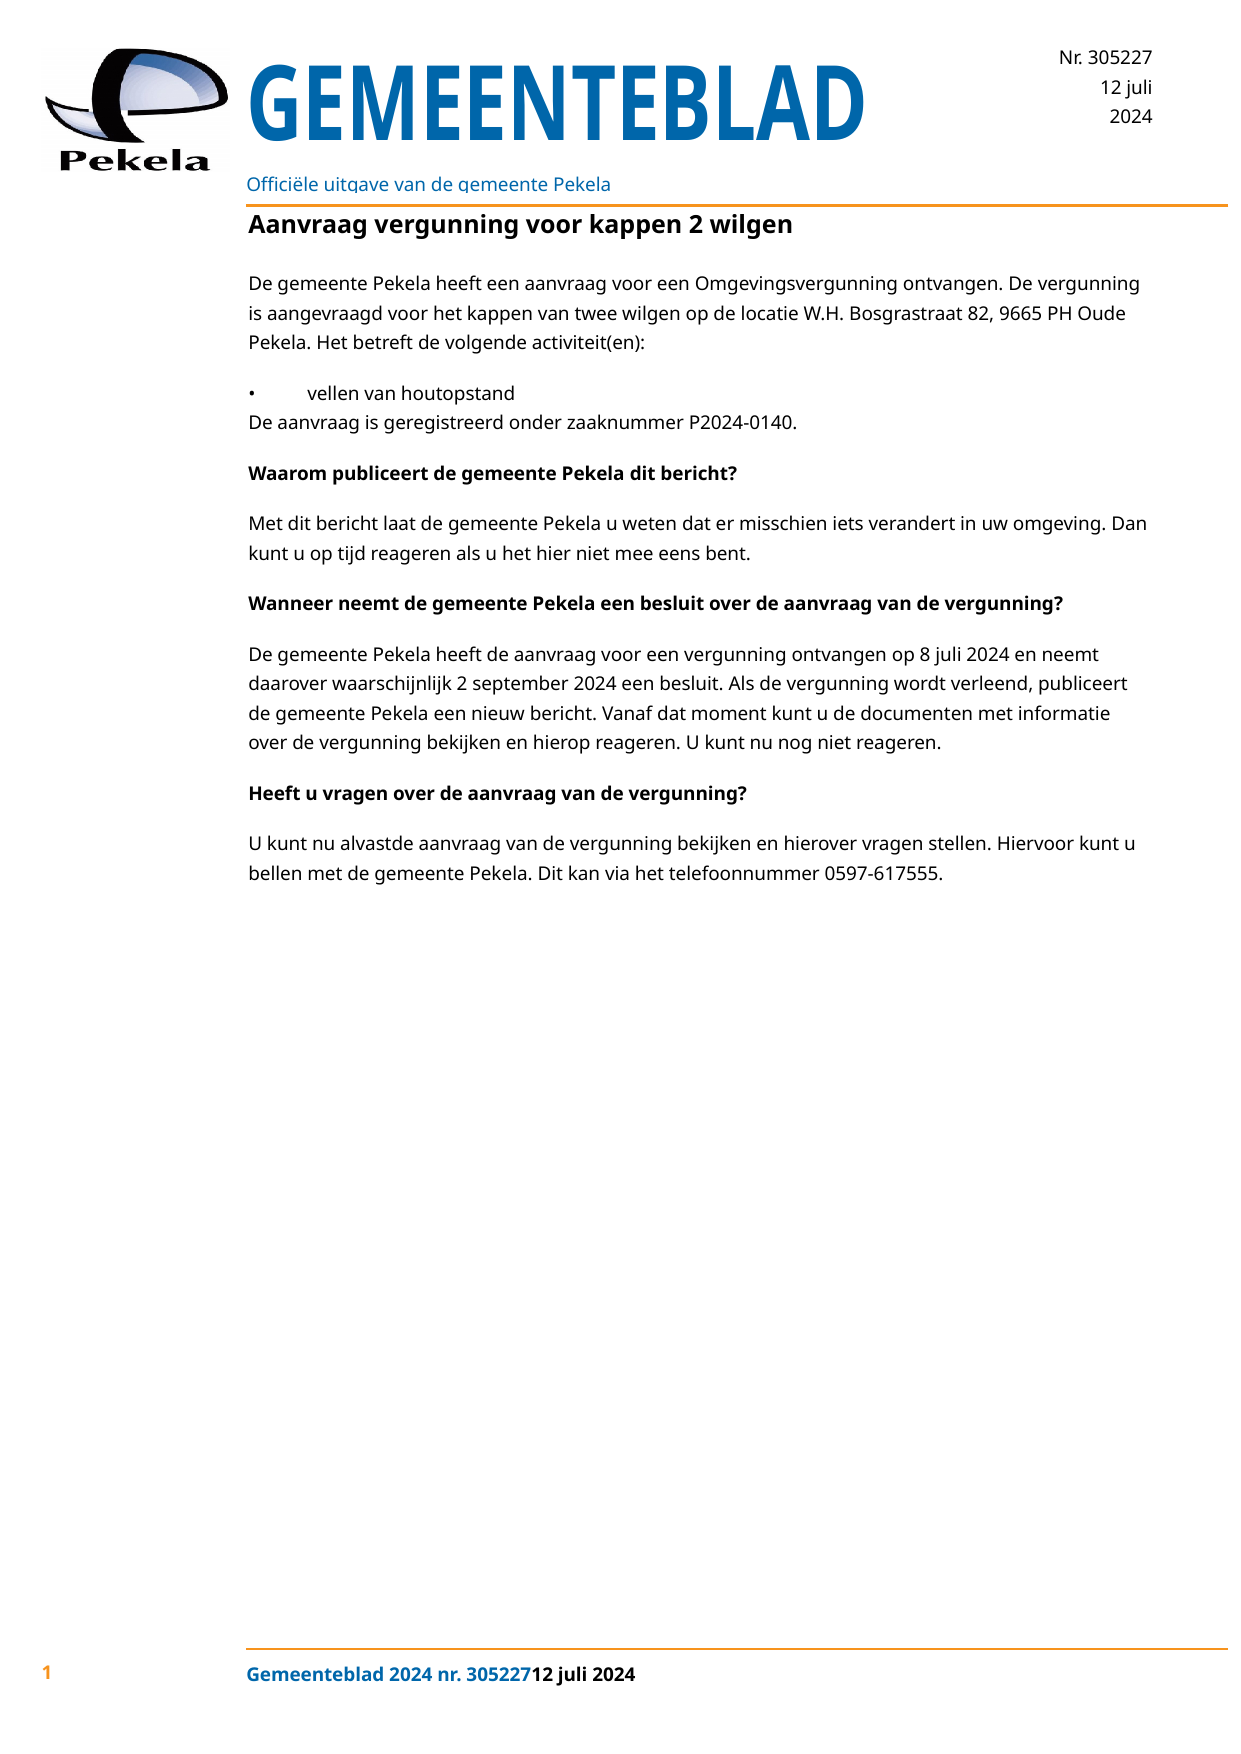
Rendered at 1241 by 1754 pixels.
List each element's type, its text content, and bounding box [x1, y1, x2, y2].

text Wanneer neemt de gemeente Pekela een besluit over de aanvraag van de vergunning? [248, 590, 1152, 616]
text U kunt nu alvastde aanvraag van de vergunning bekijken en hierover vragen stellen. Hiervoor kunt u bellen met de gemeente Pekela. Dit kan via het telefoonnummer 0597-617555. [248, 830, 1152, 886]
text De gemeente Pekela heeft een aanvraag voor een Omgevingsvergunning ontvangen. De vergunning is aangevraagd voor het kappen van twee wilgen op de locatie W.H. Bosgrastraat 82, 9665 PH Oude Pekela. Het betreft de volgende activiteit(en): [248, 270, 1152, 355]
text De gemeente Pekela heeft de aanvraag voor een vergunning ontvangen op 8 juli 2024 en neemt daarover waarschijnlijk 2 september 2024 een besluit. Als de vergunning wordt verleend, publiceert de gemeente Pekela een nieuw bericht. Vanaf dat moment kunt u de documenten met informatie over de vergunning bekijken en hierop reageren. U kunt nu nog niet reageren. [248, 641, 1152, 755]
text De aanvraag is geregistreerd onder zaaknummer P2024-0140. [248, 409, 1152, 435]
list vellen van houtopstand [248, 380, 1152, 406]
text Waarom publiceert de gemeente Pekela dit bericht? [248, 460, 1152, 486]
text Aanvraag vergunning voor kappen 2 wilgen [248, 207, 1152, 241]
picture [41, 47, 231, 172]
text Heeft u vragen over de aanvraag van de vergunning? [248, 780, 1152, 806]
text Met dit bericht laat de gemeente Pekela u weten dat er misschien iets verandert in uw omgeving. Dan kunt u op tijd reageren als u het hier niet mee eens bent. [248, 510, 1152, 566]
